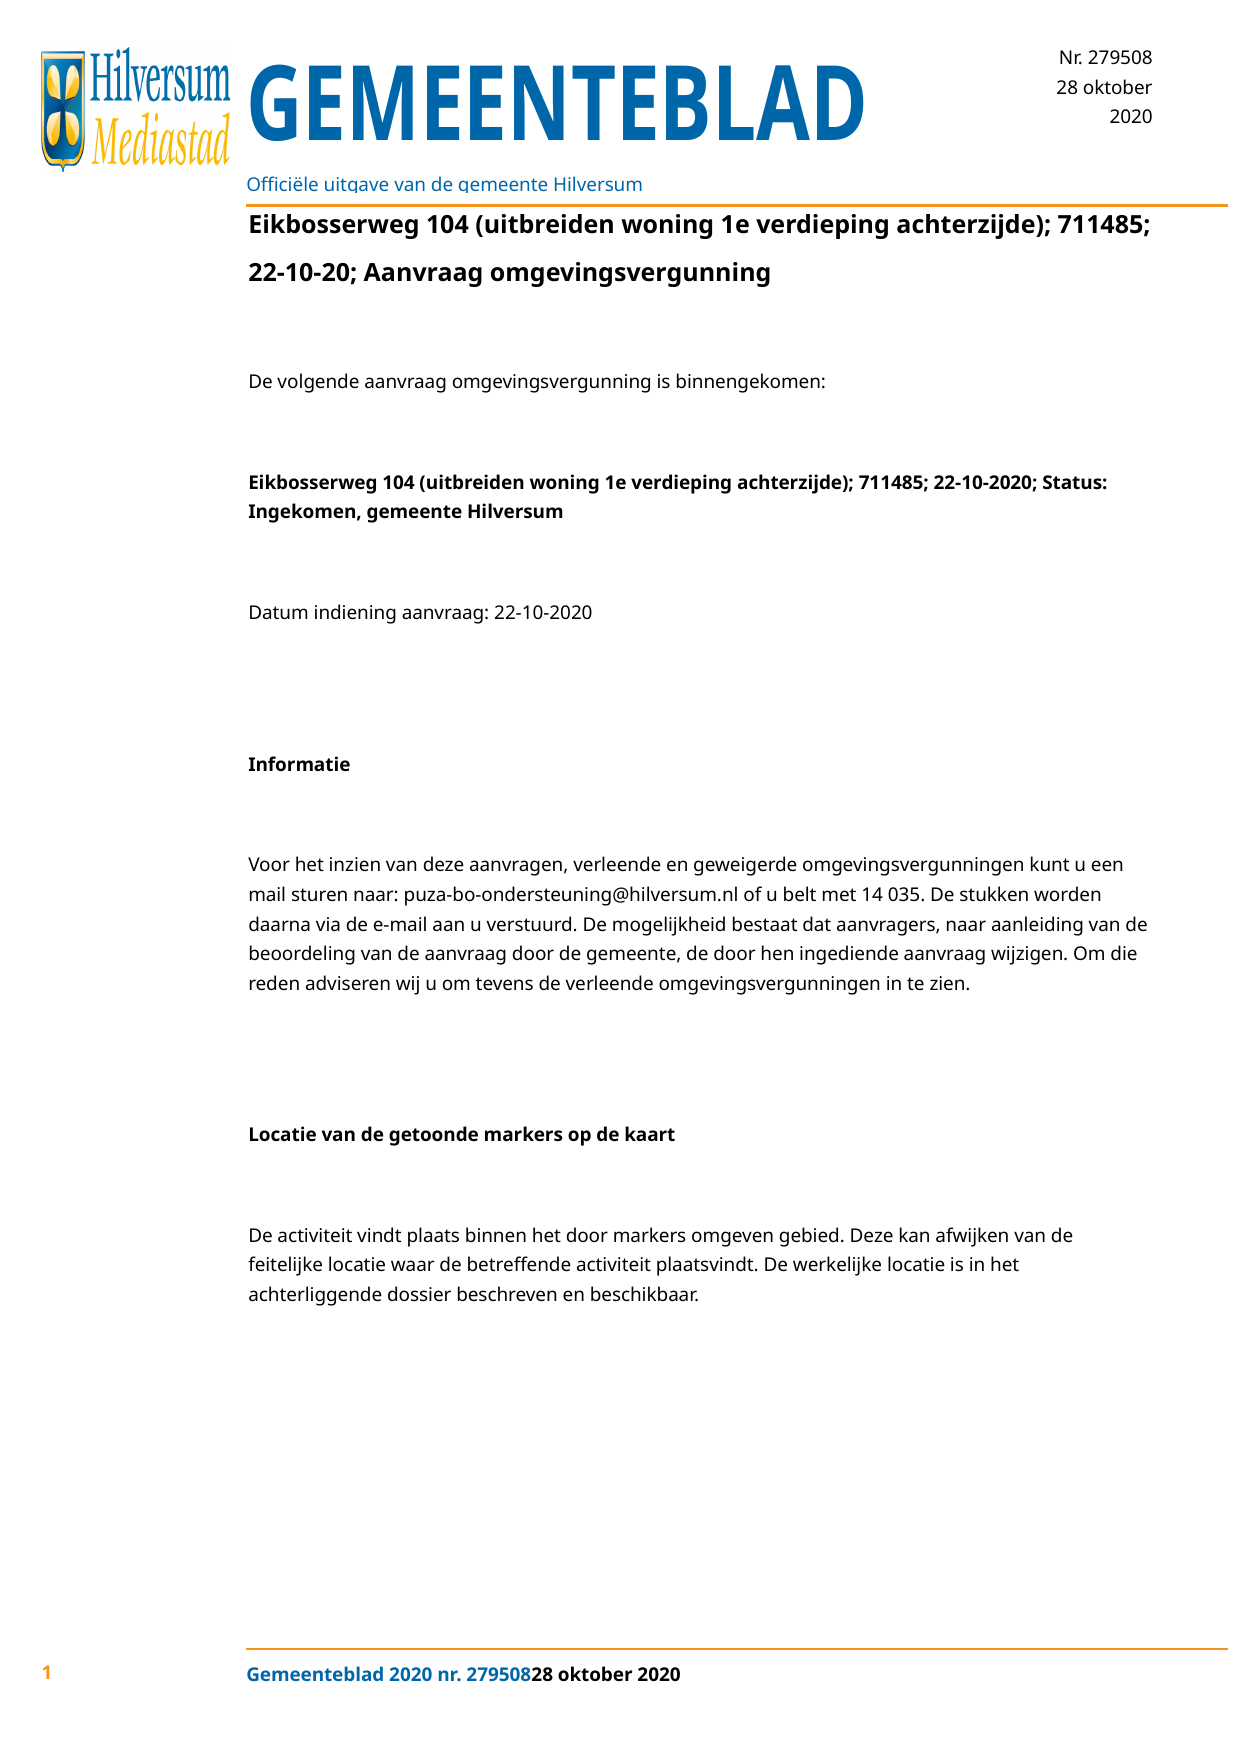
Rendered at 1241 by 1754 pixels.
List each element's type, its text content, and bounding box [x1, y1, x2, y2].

picture [41, 47, 231, 172]
text Eikbosserweg 104 (uitbreiden woning 1e verdieping achterzijde); 711485; 22-10-2020; Status: Ingekomen, gemeente Hilversum [248, 469, 1152, 524]
text Voor het inzien van deze aanvragen, verleende en geweigerde omgevingsvergunningen kunt u een mail sturen naar: puza-bo-ondersteuning@hilversum.nl of u belt met 14 035. De stukken worden daarna via de e-mail aan u verstuurd. De mogelijkheid bestaat dat aanvragers, naar aanleiding van de beoordeling van de aanvraag door de gemeente, de door hen ingediende aanvraag wijzigen. Om die reden adviseren wij u om tevens de verleende omgevingsvergunningen in te zien. [248, 852, 1152, 996]
text Locatie van de getoonde markers op de kaart [248, 1121, 1152, 1147]
text Eikbosserweg 104 (uitbreiden woning 1e verdieping achterzijde); 711485; 22-10-20; Aanvraag omgevingsvergunning [248, 207, 1152, 288]
text Datum indiening aanvraag: 22-10-2020 [248, 599, 1152, 625]
text Informatie [248, 751, 1152, 777]
text De volgende aanvraag omgevingsvergunning is binnengekomen: [248, 368, 1152, 394]
text De activiteit vindt plaats binnen het door markers omgeven gebied. Deze kan afwijken van de feitelijke locatie waar de betreffende activiteit plaatsvindt. De werkelijke locatie is in het achterliggende dossier beschreven en beschikbaar. [248, 1222, 1152, 1307]
